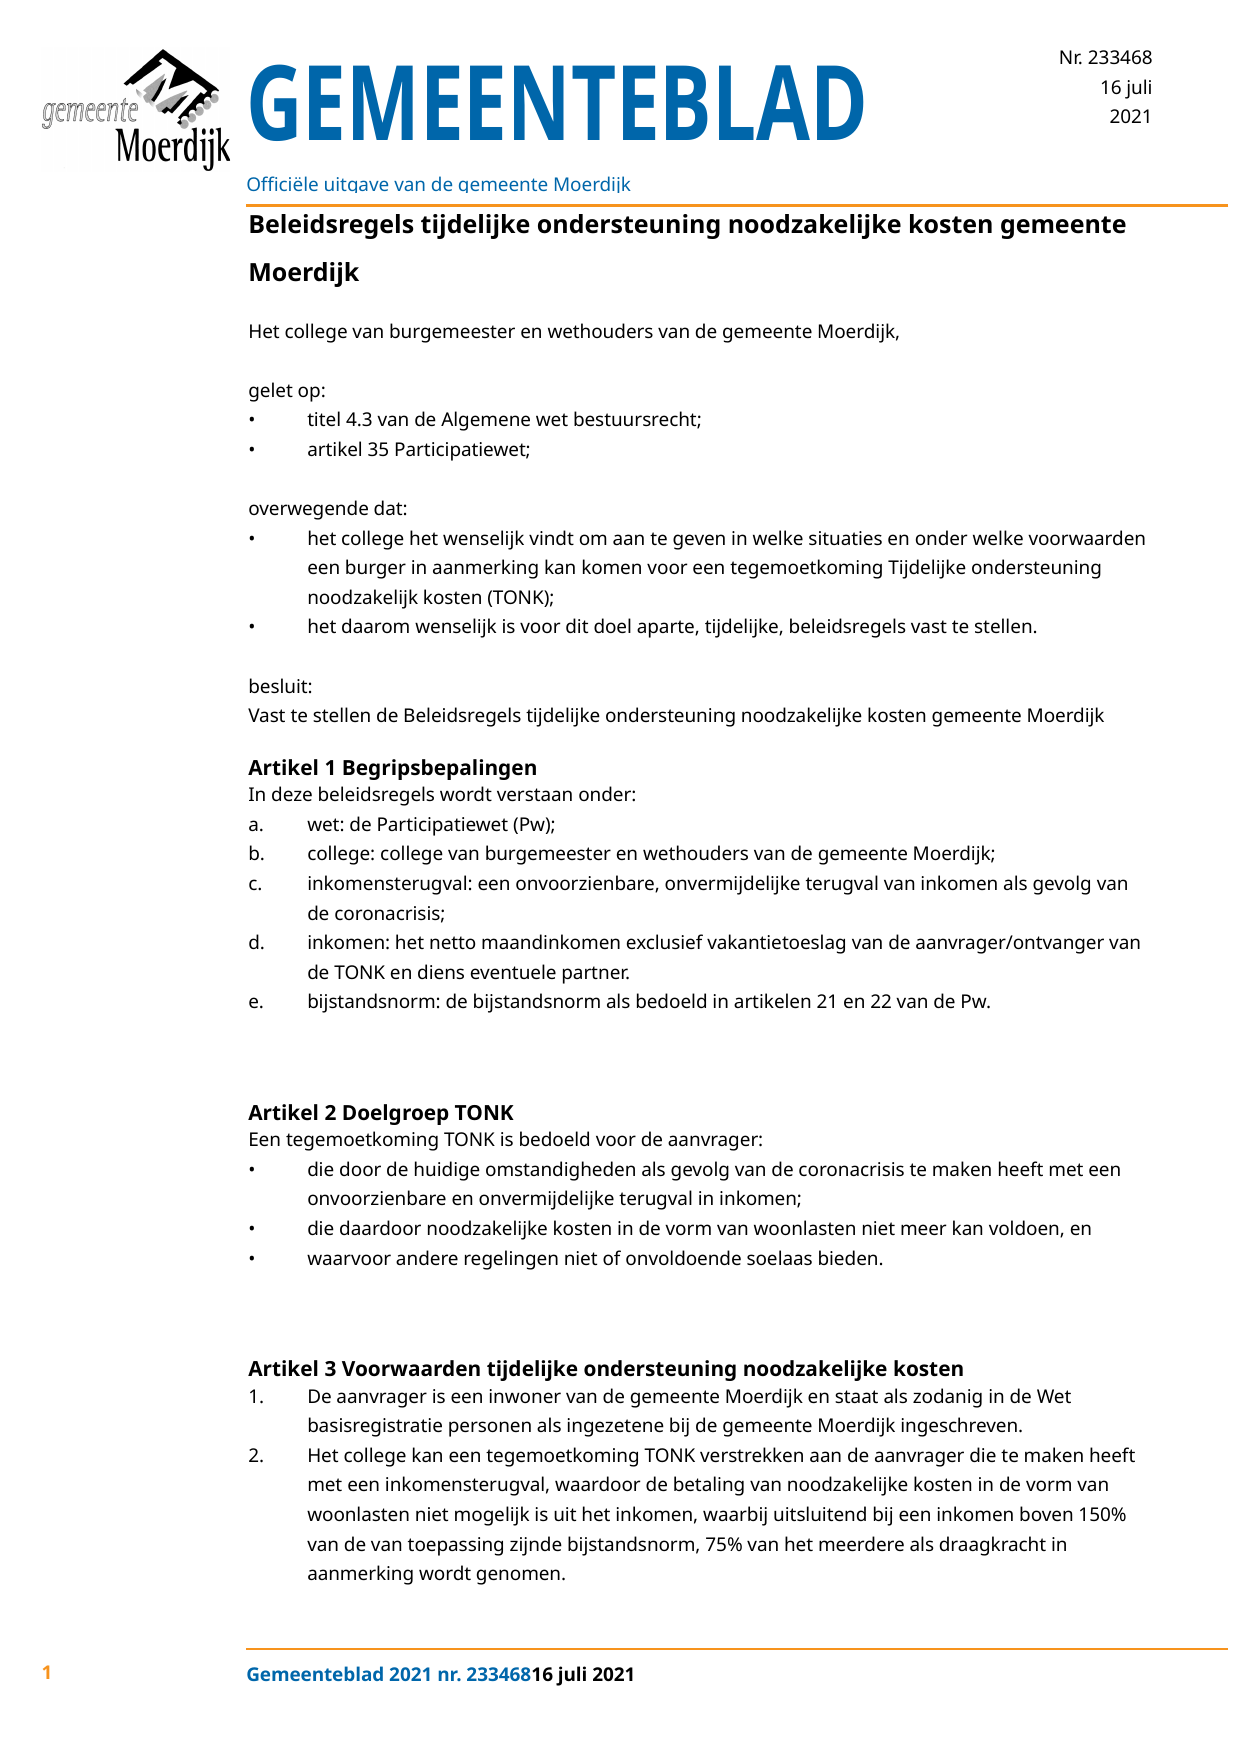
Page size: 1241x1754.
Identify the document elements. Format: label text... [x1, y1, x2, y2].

text Een tegemoetkoming TONK is bedoeld voor de aanvrager: [248, 1126, 1152, 1152]
list inkomen: het netto maandinkomen exclusief vakantietoeslag van de aanvrager/ontvanger van de TONK en diens eventuele partner. [248, 929, 1152, 984]
list die door de huidige omstandigheden als gevolg van de coronacrisis te maken heeft met een onvoorzienbare en onvermijdelijke terugval in inkomen; [248, 1156, 1152, 1211]
text besluit: [248, 673, 1152, 699]
text Het college van burgemeester en wethouders van de gemeente Moerdijk, [248, 318, 1152, 344]
list wet: de Participatiewet (Pw); [248, 811, 1152, 837]
list Het college kan een tegemoetkoming TONK verstrekken aan de aanvrager die te maken heeft met een inkomensterugval, waardoor de betaling van noodzakelijke kosten in de vorm van woonlasten niet mogelijk is uit het inkomen, waarbij uitsluitend bij een inkomen boven 150% van de van toepassing zijnde bijstandsnorm, 75% van het meerdere als draagkracht in aanmerking wordt genomen. [248, 1442, 1152, 1586]
text Artikel 2 Doelgroep TONK [248, 1098, 1152, 1126]
list bijstandsnorm: de bijstandsnorm als bedoeld in artikelen 21 en 22 van de Pw. [248, 988, 1152, 1014]
list inkomensterugval: een onvoorzienbare, onvermijdelijke terugval van inkomen als gevolg van de coronacrisis; [248, 870, 1152, 925]
list college: college van burgemeester en wethouders van de gemeente Moerdijk; [248, 841, 1152, 866]
text gelet op: [248, 377, 1152, 403]
text Artikel 3 Voorwaarden tijdelijke ondersteuning noodzakelijke kosten [248, 1354, 1152, 1383]
list die daardoor noodzakelijke kosten in de vorm van woonlasten niet meer kan voldoen, en [248, 1215, 1152, 1241]
list artikel 35 Participatiewet; [248, 436, 1152, 462]
text Artikel 1 Begripsbepalingen [248, 753, 1152, 781]
text Beleidsregels tijdelijke ondersteuning noodzakelijke kosten gemeente Moerdijk [248, 207, 1152, 288]
text Vast te stellen de Beleidsregels tijdelijke ondersteuning noodzakelijke kosten gemeente Moerdijk [248, 702, 1152, 728]
list De aanvrager is een inwoner van de gemeente Moerdijk en staat als zodanig in de Wet basisregistratie personen als ingezetene bij de gemeente Moerdijk ingeschreven. [248, 1383, 1152, 1438]
text In deze beleidsregels wordt verstaan onder: [248, 781, 1152, 807]
picture [41, 47, 231, 172]
list het college het wenselijk vindt om aan te geven in welke situaties en onder welke voorwaarden een burger in aanmerking kan komen voor een tegemoetkoming Tijdelijke ondersteuning noodzakelijk kosten (TONK); [248, 525, 1152, 610]
text overwegende dat: [248, 495, 1152, 521]
list titel 4.3 van de Algemene wet bestuursrecht; [248, 407, 1152, 432]
list het daarom wenselijk is voor dit doel aparte, tijdelijke, beleidsregels vast te stellen. [248, 614, 1152, 639]
list waarvoor andere regelingen niet of onvoldoende soelaas bieden. [248, 1245, 1152, 1271]
